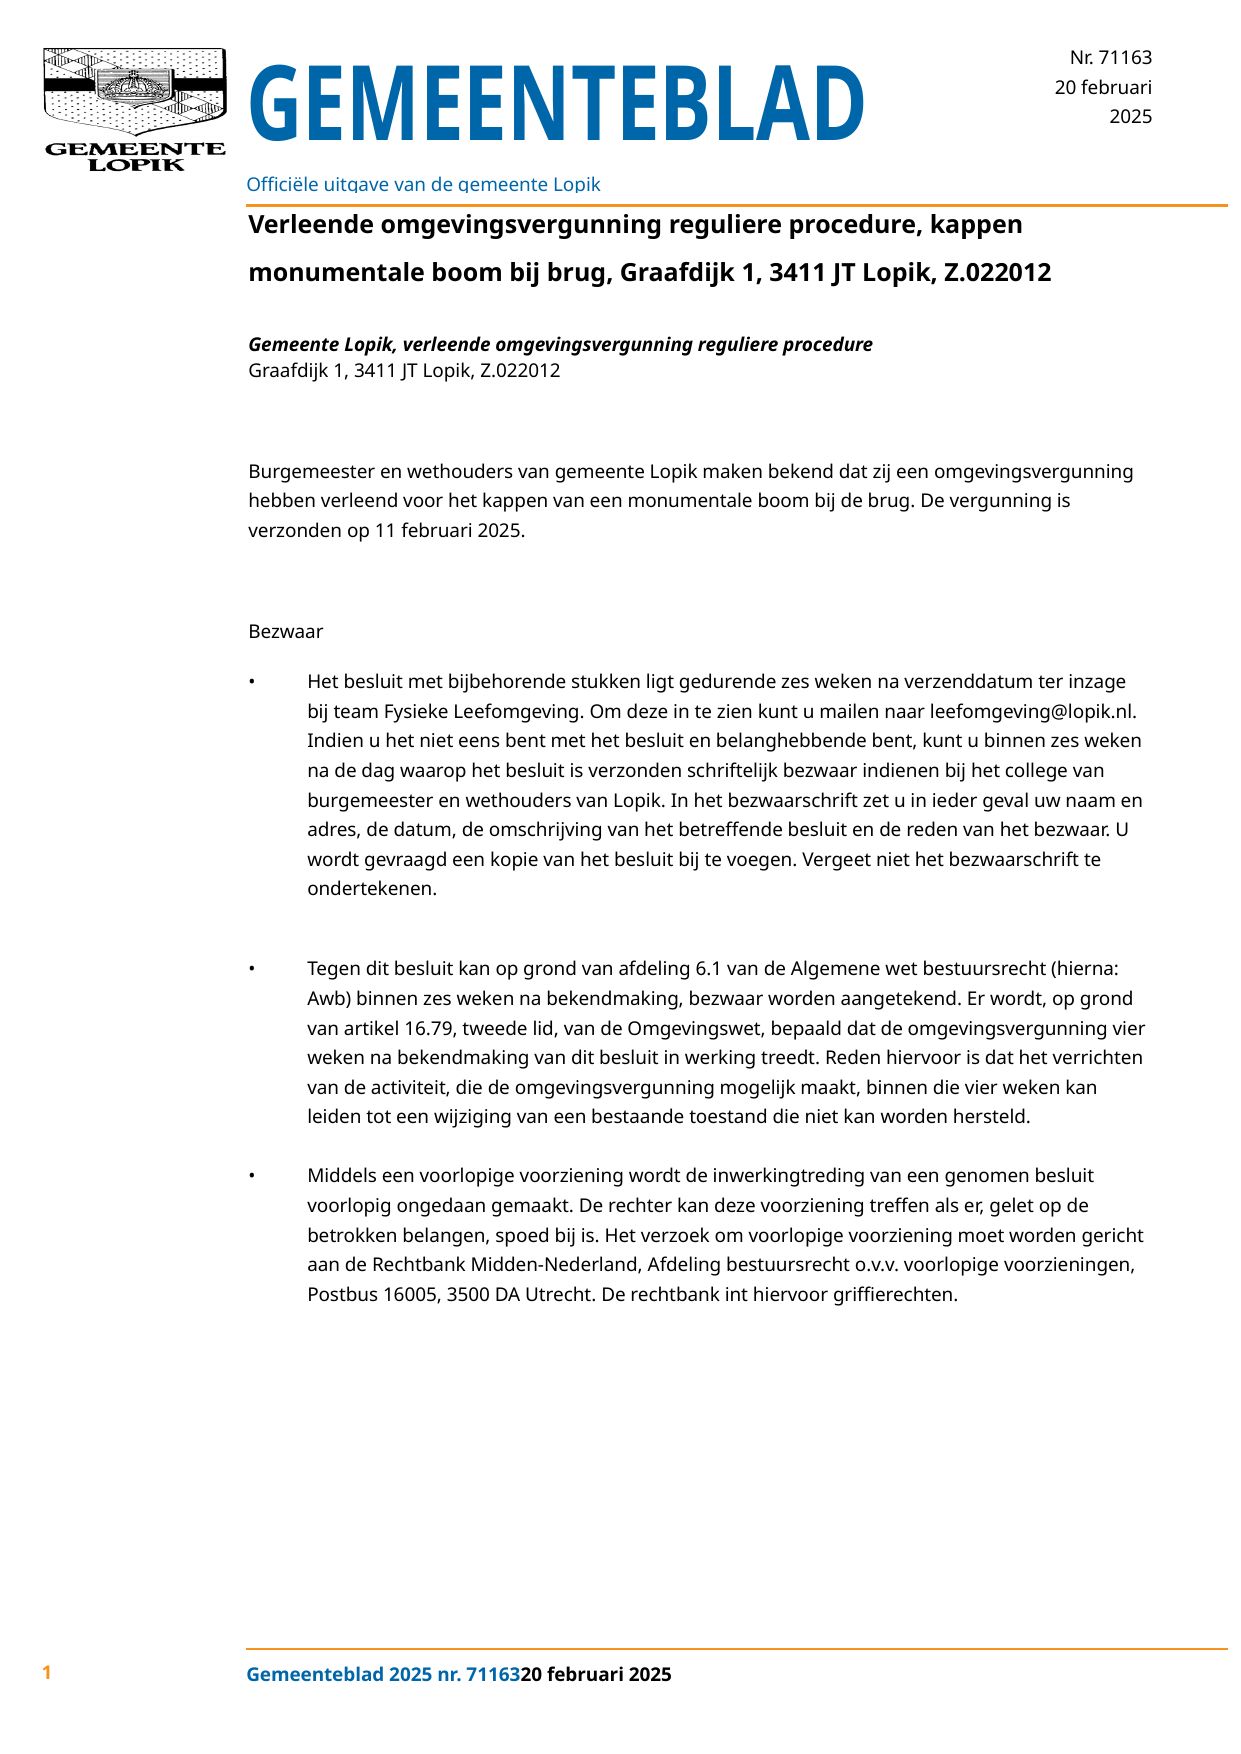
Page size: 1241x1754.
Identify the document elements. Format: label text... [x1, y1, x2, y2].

text Burgemeester en wethouders van gemeente Lopik maken bekend dat zij een omgevingsvergunning hebben verleend voor het kappen van een monumentale boom bij de brug. De vergunning is verzonden op 11 februari 2025. [248, 458, 1152, 543]
text Gemeente Lopik, verleende omgevingsvergunning reguliere procedure [248, 331, 1152, 357]
list Tegen dit besluit kan op grond van afdeling 6.1 van de Algemene wet bestuursrecht (hierna: Awb) binnen zes weken na bekendmaking, bezwaar worden aangetekend. Er wordt, op grond van artikel 16.79, tweede lid, van de Omgevingswet, bepaald dat de omgevingsvergunning vier weken na bekendmaking van dit besluit in werking treedt. Reden hiervoor is dat het verrichten van de activiteit, die de omgevingsvergunning mogelijk maakt, binnen die vier weken kan leiden tot een wijziging van een bestaande toestand die niet kan worden hersteld. [248, 956, 1152, 1129]
text Graafdijk 1, 3411 JT Lopik, Z.022012 [248, 357, 1152, 383]
text Verleende omgevingsvergunning reguliere procedure, kappen monumentale boom bij brug, Graafdijk 1, 3411 JT Lopik, Z.022012 [248, 207, 1152, 288]
list Middels een voorlopige voorziening wordt de inwerkingtreding van een genomen besluit voorlopig ongedaan gemaakt. De rechter kan deze voorziening treffen als er, gelet op de betrokken belangen, spoed bij is. Het verzoek om voorlopige voorziening moet worden gericht aan de Rechtbank Midden-Nederland, Afdeling bestuursrecht o.v.v. voorlopige voorzieningen, Postbus 16005, 3500 DA Utrecht. De rechtbank int hiervoor griffierechten. [248, 1163, 1152, 1307]
list Het besluit met bijbehorende stukken ligt gedurende zes weken na verzenddatum ter inzage bij team Fysieke Leefomgeving. Om deze in te zien kunt u mailen naar leefomgeving@lopik.nl. Indien u het niet eens bent met het besluit en belanghebbende bent, kunt u binnen zes weken na de dag waarop het besluit is verzonden schriftelijk bezwaar indienen bij het college van burgemeester en wethouders van Lopik. In het bezwaarschrift zet u in ieder geval uw naam en adres, de datum, de omschrijving van het betreffende besluit en de reden van het bezwaar. U wordt gevraagd een kopie van het besluit bij te voegen. Vergeet niet het bezwaarschrift te ondertekenen. [248, 668, 1152, 901]
picture [41, 47, 231, 172]
text Bezwaar [248, 618, 1152, 644]
